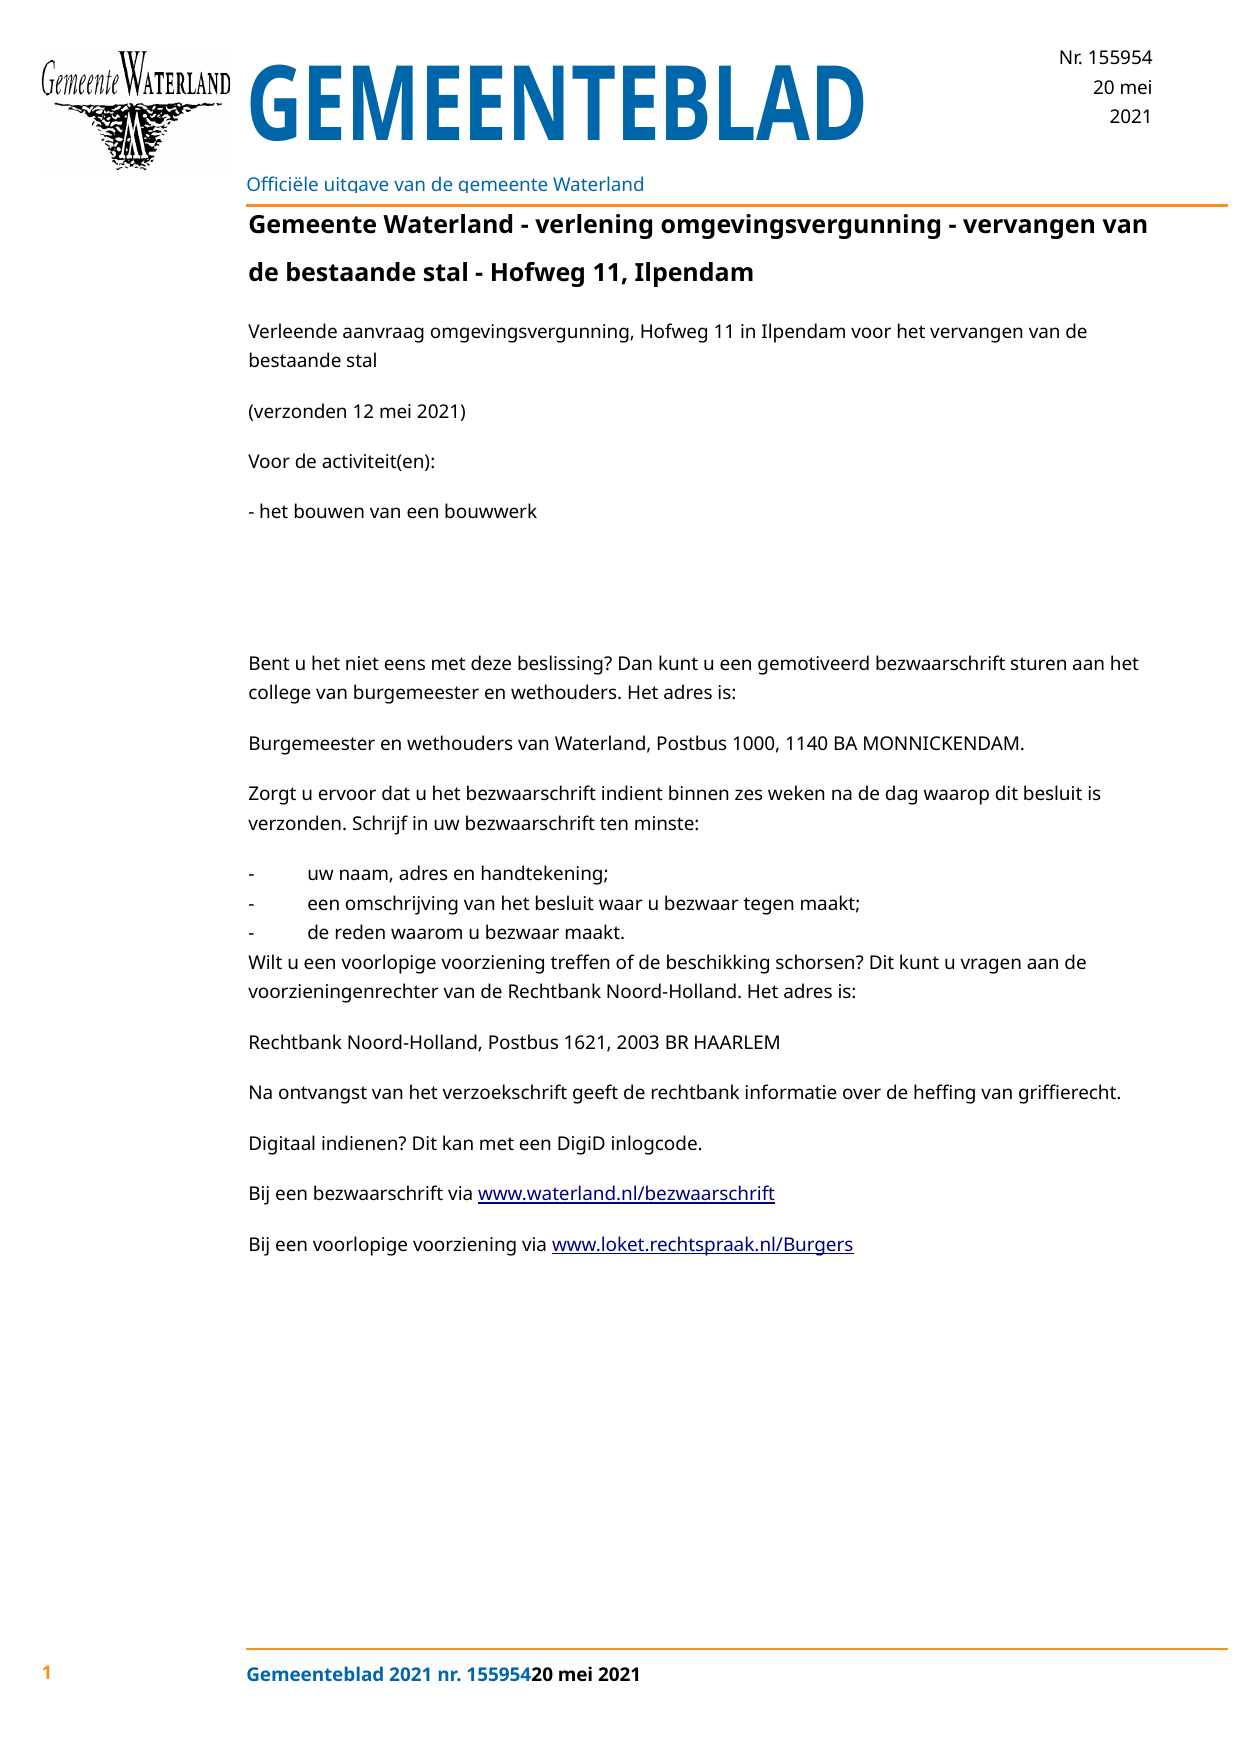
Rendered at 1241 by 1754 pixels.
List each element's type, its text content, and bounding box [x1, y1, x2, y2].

list uw naam, adres en handtekening; [248, 860, 1152, 886]
text Verleende aanvraag omgevingsvergunning, Hofweg 11 in Ilpendam voor het vervangen van de bestaande stal [248, 318, 1152, 373]
text Na ontvangst van het verzoekschrift geeft de rechtbank informatie over de heffing van griffierecht. [248, 1079, 1152, 1105]
text Voor de activiteit(en): [248, 448, 1152, 474]
list de reden waarom u bezwaar maakt. [248, 919, 1152, 945]
text Burgemeester en wethouders van Waterland, Postbus 1000, 1140 BA MONNICKENDAM. [248, 730, 1152, 756]
text Bij een voorlopige voorziening via www.loket.rechtspraak.nl/Burgers [248, 1231, 1152, 1257]
text Wilt u een voorlopige voorziening treffen of de beschikking schorsen? Dit kunt u vragen aan de voorzieningenrechter van de Rechtbank Noord-Holland. Het adres is: [248, 949, 1152, 1004]
text Bent u het niet eens met deze beslissing? Dan kunt u een gemotiveerd bezwaarschrift sturen aan het college van burgemeester en wethouders. Het adres is: [248, 650, 1152, 705]
text Digitaal indienen? Dit kan met een DigiD inlogcode. [248, 1130, 1152, 1156]
text Gemeente Waterland - verlening omgevingsvergunning - vervangen van de bestaande stal - Hofweg 11, Ilpendam [248, 207, 1152, 288]
text Zorgt u ervoor dat u het bezwaarschrift indient binnen zes weken na de dag waarop dit besluit is verzonden. Schrijf in uw bezwaarschrift ten minste: [248, 780, 1152, 836]
list een omschrijving van het besluit waar u bezwaar tegen maakt; [248, 890, 1152, 916]
text (verzonden 12 mei 2021) [248, 398, 1152, 424]
text Rechtbank Noord-Holland, Postbus 1621, 2003 BR HAARLEM [248, 1029, 1152, 1055]
text Bij een bezwaarschrift via www.waterland.nl/bezwaarschrift [248, 1180, 1152, 1206]
picture [41, 47, 231, 172]
text - het bouwen van een bouwwerk [248, 499, 1152, 524]
